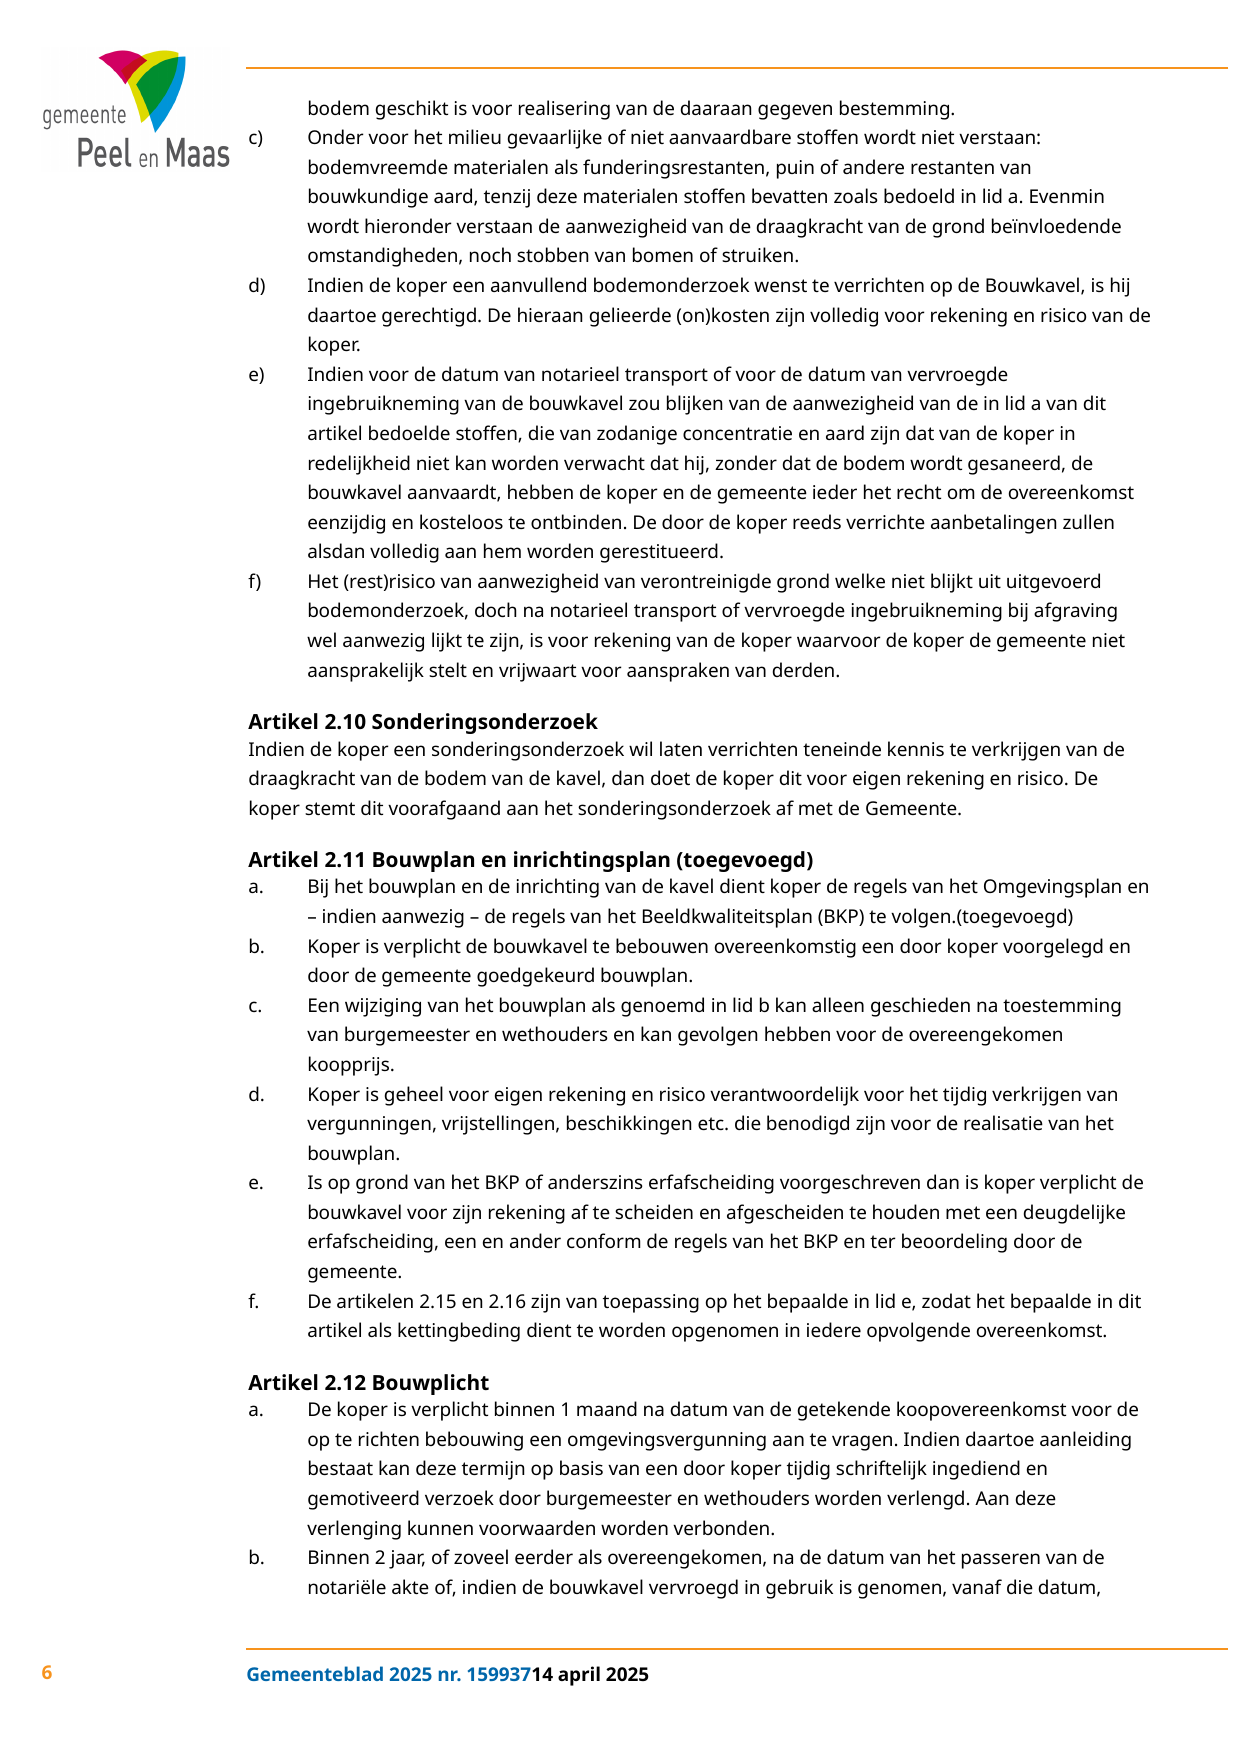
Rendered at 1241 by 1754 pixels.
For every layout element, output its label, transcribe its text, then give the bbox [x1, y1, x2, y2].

list De koper is verplicht binnen 1 maand na datum van de getekende koopovereenkomst voor de op te richten bebouwing een omgevingsvergunning aan te vragen. Indien daartoe aanleiding bestaat kan deze termijn op basis van een door koper tijdig schriftelijk ingediend en gemotiveerd verzoek door burgemeester en wethouders worden verlengd. Aan deze verlenging kunnen voorwaarden worden verbonden. [248, 1396, 1152, 1540]
text Indien de koper een sonderingsonderzoek wil laten verrichten teneinde kennis te verkrijgen van de draagkracht van de bodem van de kavel, dan doet de koper dit voor eigen rekening en risico. De koper stemt dit voorafgaand aan het sonderingsonderzoek af met de Gemeente. [248, 736, 1152, 821]
list Koper is verplicht de bouwkavel te bebouwen overeenkomstig een door koper voorgelegd en door de gemeente goedgekeurd bouwplan. [248, 933, 1152, 988]
list Indien voor de datum van notarieel transport of voor de datum van vervroegde ingebruikneming van de bouwkavel zou blijken van de aanwezigheid van de in lid a van dit artikel bedoelde stoffen, die van zodanige concentratie en aard zijn dat van de koper in redelijkheid niet kan worden verwacht dat hij, zonder dat de bodem wordt gesaneerd, de bouwkavel aanvaardt, hebben de koper en de gemeente ieder het recht om de overeenkomst eenzijdig en kosteloos te ontbinden. De door de koper reeds verrichte aanbetalingen zullen alsdan volledig aan hem worden gerestitueerd. [248, 361, 1152, 564]
list Binnen 2 jaar, of zoveel eerder als overeengekomen, na de datum van het passeren van de notariële akte of, indien de bouwkavel vervroegd in gebruik is genomen, vanaf die datum, [248, 1544, 1152, 1599]
list Is op grond van het BKP of anderszins erfafscheiding voorgeschreven dan is koper verplicht de bouwkavel voor zijn rekening af te scheiden en afgescheiden te houden met een deugdelijke erfafscheiding, een en ander conform de regels van het BKP en ter beoordeling door de gemeente. [248, 1169, 1152, 1284]
list Onder voor het milieu gevaarlijke of niet aanvaardbare stoffen wordt niet verstaan: bodemvreemde materialen als funderingsrestanten, puin of andere restanten van bouwkundige aard, tenzij deze materialen stoffen bevatten zoals bedoeld in lid a. Evenmin wordt hieronder verstaan de aanwezigheid van de draagkracht van de grond beïnvloedende omstandigheden, noch stobben van bomen of struiken. [248, 124, 1152, 268]
list Indien de koper een aanvullend bodemonderzoek wenst te verrichten op de Bouwkavel, is hij daartoe gerechtigd. De hieraan gelieerde (on)kosten zijn volledig voor rekening en risico van de koper. [248, 272, 1152, 357]
list Een wijziging van het bouwplan als genoemd in lid b kan alleen geschieden na toestemming van burgemeester en wethouders en kan gevolgen hebben voor de overeengekomen koopprijs. [248, 992, 1152, 1077]
list Bij het bouwplan en de inrichting van de kavel dient koper de regels van het Omgevingsplan en – indien aanwezig – de regels van het Beeldkwaliteitsplan (BKP) te volgen.(toegevoegd) [248, 874, 1152, 929]
text Artikel 2.11 Bouwplan en inrichtingsplan (toegevoegd) [248, 845, 1152, 874]
list bodem geschikt is voor realisering van de daaraan gegeven bestemming. [248, 95, 1152, 121]
list Koper is geheel voor eigen rekening en risico verantwoordelijk voor het tijdig verkrijgen van vergunningen, vrijstellingen, beschikkingen etc. die benodigd zijn voor de realisatie van het bouwplan. [248, 1081, 1152, 1166]
picture [41, 47, 231, 172]
text Artikel 2.10 Sonderingsonderzoek [248, 707, 1152, 736]
text Artikel 2.12 Bouwplicht [248, 1368, 1152, 1396]
list De artikelen 2.15 en 2.16 zijn van toepassing op het bepaalde in lid e, zodat het bepaalde in dit artikel als kettingbeding dient te worden opgenomen in iedere opvolgende overeenkomst. [248, 1288, 1152, 1343]
list Het (rest)risico van aanwezigheid van verontreinigde grond welke niet blijkt uit uitgevoerd bodemonderzoek, doch na notarieel transport of vervroegde ingebruikneming bij afgraving wel aanwezig lijkt te zijn, is voor rekening van de koper waarvoor de koper de gemeente niet aansprakelijk stelt en vrijwaart voor aanspraken van derden. [248, 568, 1152, 683]
